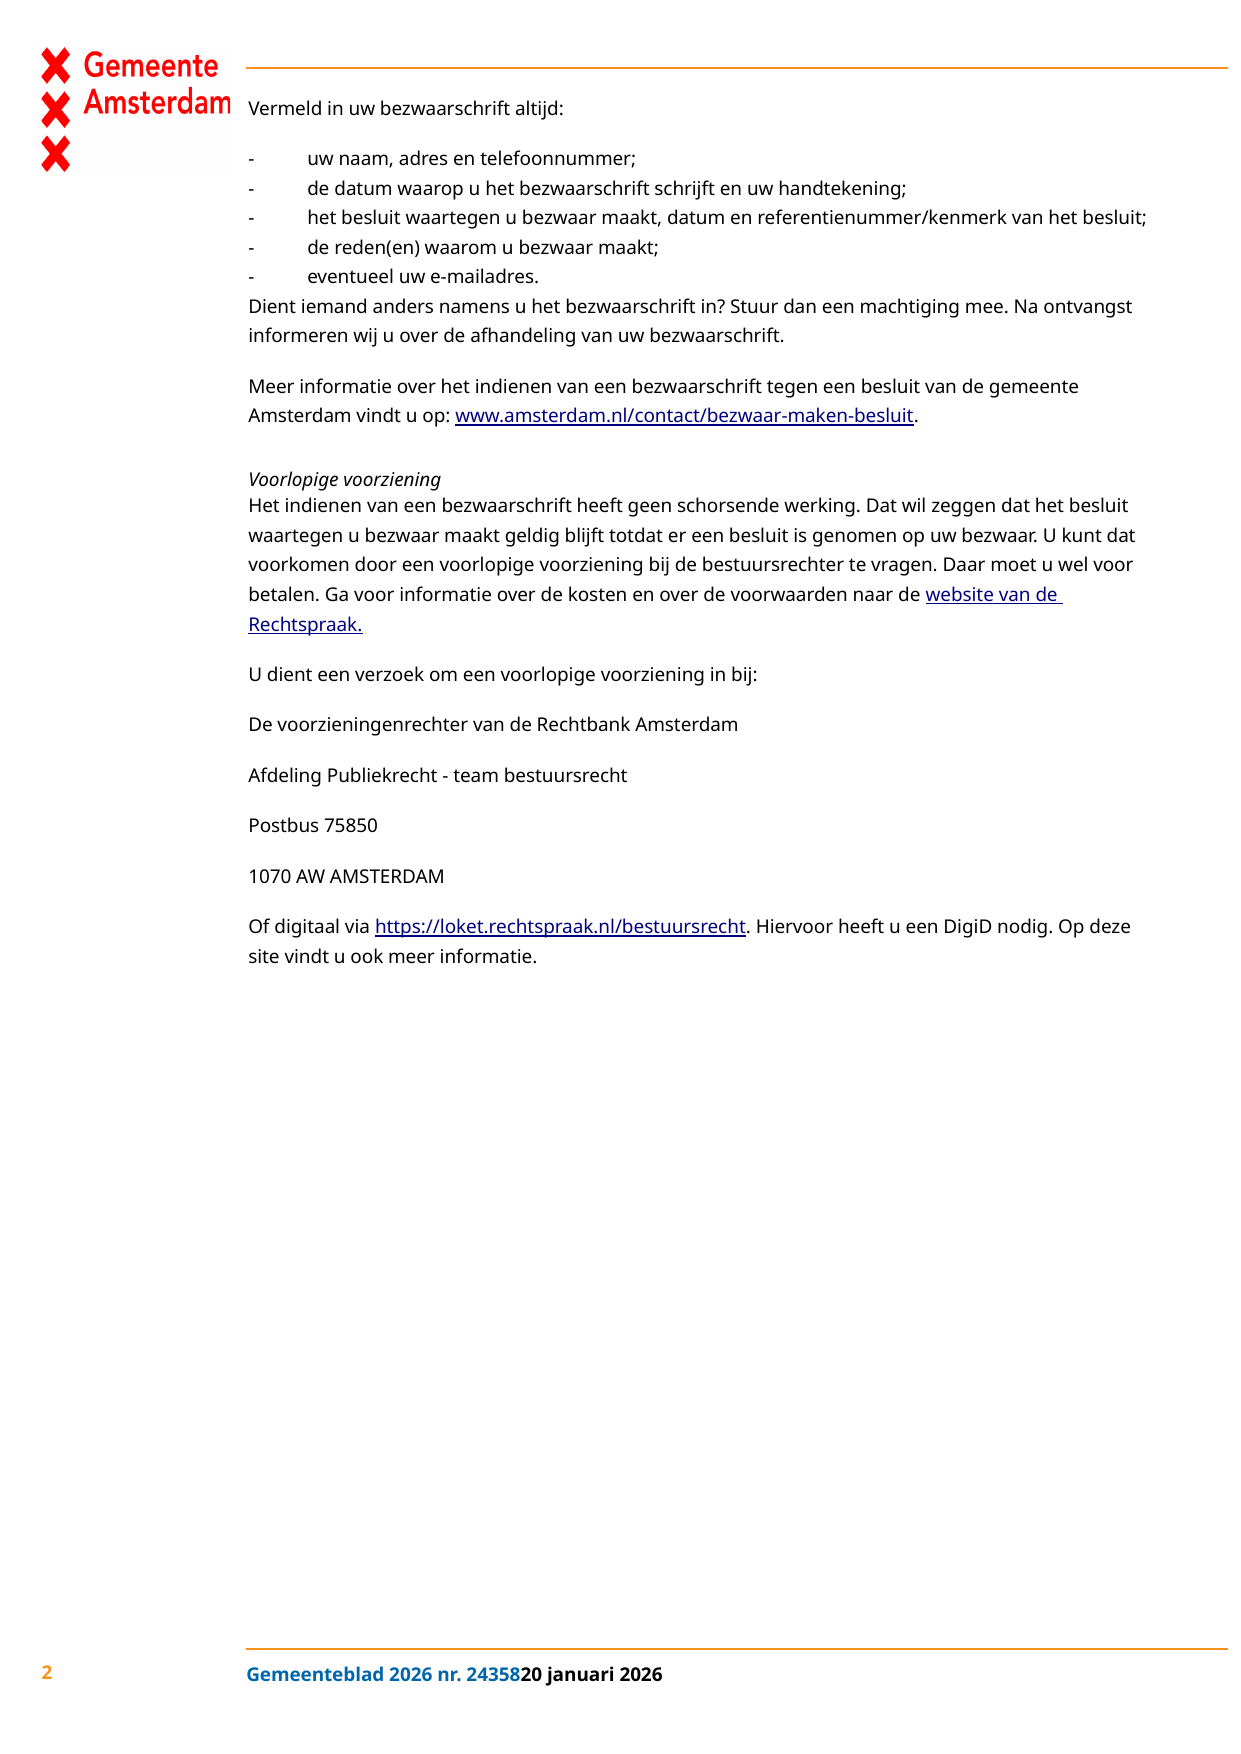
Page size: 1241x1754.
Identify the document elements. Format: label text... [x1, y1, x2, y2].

text Afdeling Publiekrecht - team bestuursrecht [248, 762, 1152, 788]
text Voorlopige voorziening [248, 467, 1152, 492]
list de datum waarop u het bezwaarschrift schrijft en uw handtekening; [248, 175, 1152, 201]
picture [41, 47, 231, 172]
list de reden(en) waarom u bezwaar maakt; [248, 234, 1152, 260]
list het besluit waartegen u bezwaar maakt, datum en referentienummer/kenmerk van het besluit; [248, 204, 1152, 230]
text U dient een verzoek om een voorlopige voorziening in bij: [248, 661, 1152, 687]
text Of digitaal via https://loket.rechtspraak.nl/bestuursrecht. Hiervoor heeft u een DigiD nodig. Op deze site vindt u ook meer informatie. [248, 913, 1152, 968]
text Vermeld in uw bezwaarschrift altijd: [248, 95, 1152, 121]
text Postbus 75850 [248, 812, 1152, 838]
list eventueel uw e-mailadres. [248, 263, 1152, 289]
text De voorzieningenrechter van de Rechtbank Amsterdam [248, 712, 1152, 737]
text Meer informatie over het indienen van een bezwaarschrift tegen een besluit van de gemeente Amsterdam vindt u op: www.amsterdam.nl/contact/bezwaar-maken-besluit. [248, 373, 1152, 428]
list uw naam, adres en telefoonnummer; [248, 145, 1152, 171]
text Het indienen van een bezwaarschrift heeft geen schorsende werking. Dat wil zeggen dat het besluit waartegen u bezwaar maakt geldig blijft totdat er een besluit is genomen op uw bezwaar. U kunt dat voorkomen door een voorlopige voorziening bij de bestuursrechter te vragen. Daar moet u wel voor betalen. Ga voor informatie over de kosten en over de voorwaarden naar de website van de Rechtspraak. [248, 492, 1152, 636]
text Dient iemand anders namens u het bezwaarschrift in? Stuur dan een machtiging mee. Na ontvangst informeren wij u over de afhandeling van uw bezwaarschrift. [248, 293, 1152, 348]
text 1070 AW AMSTERDAM [248, 863, 1152, 888]
